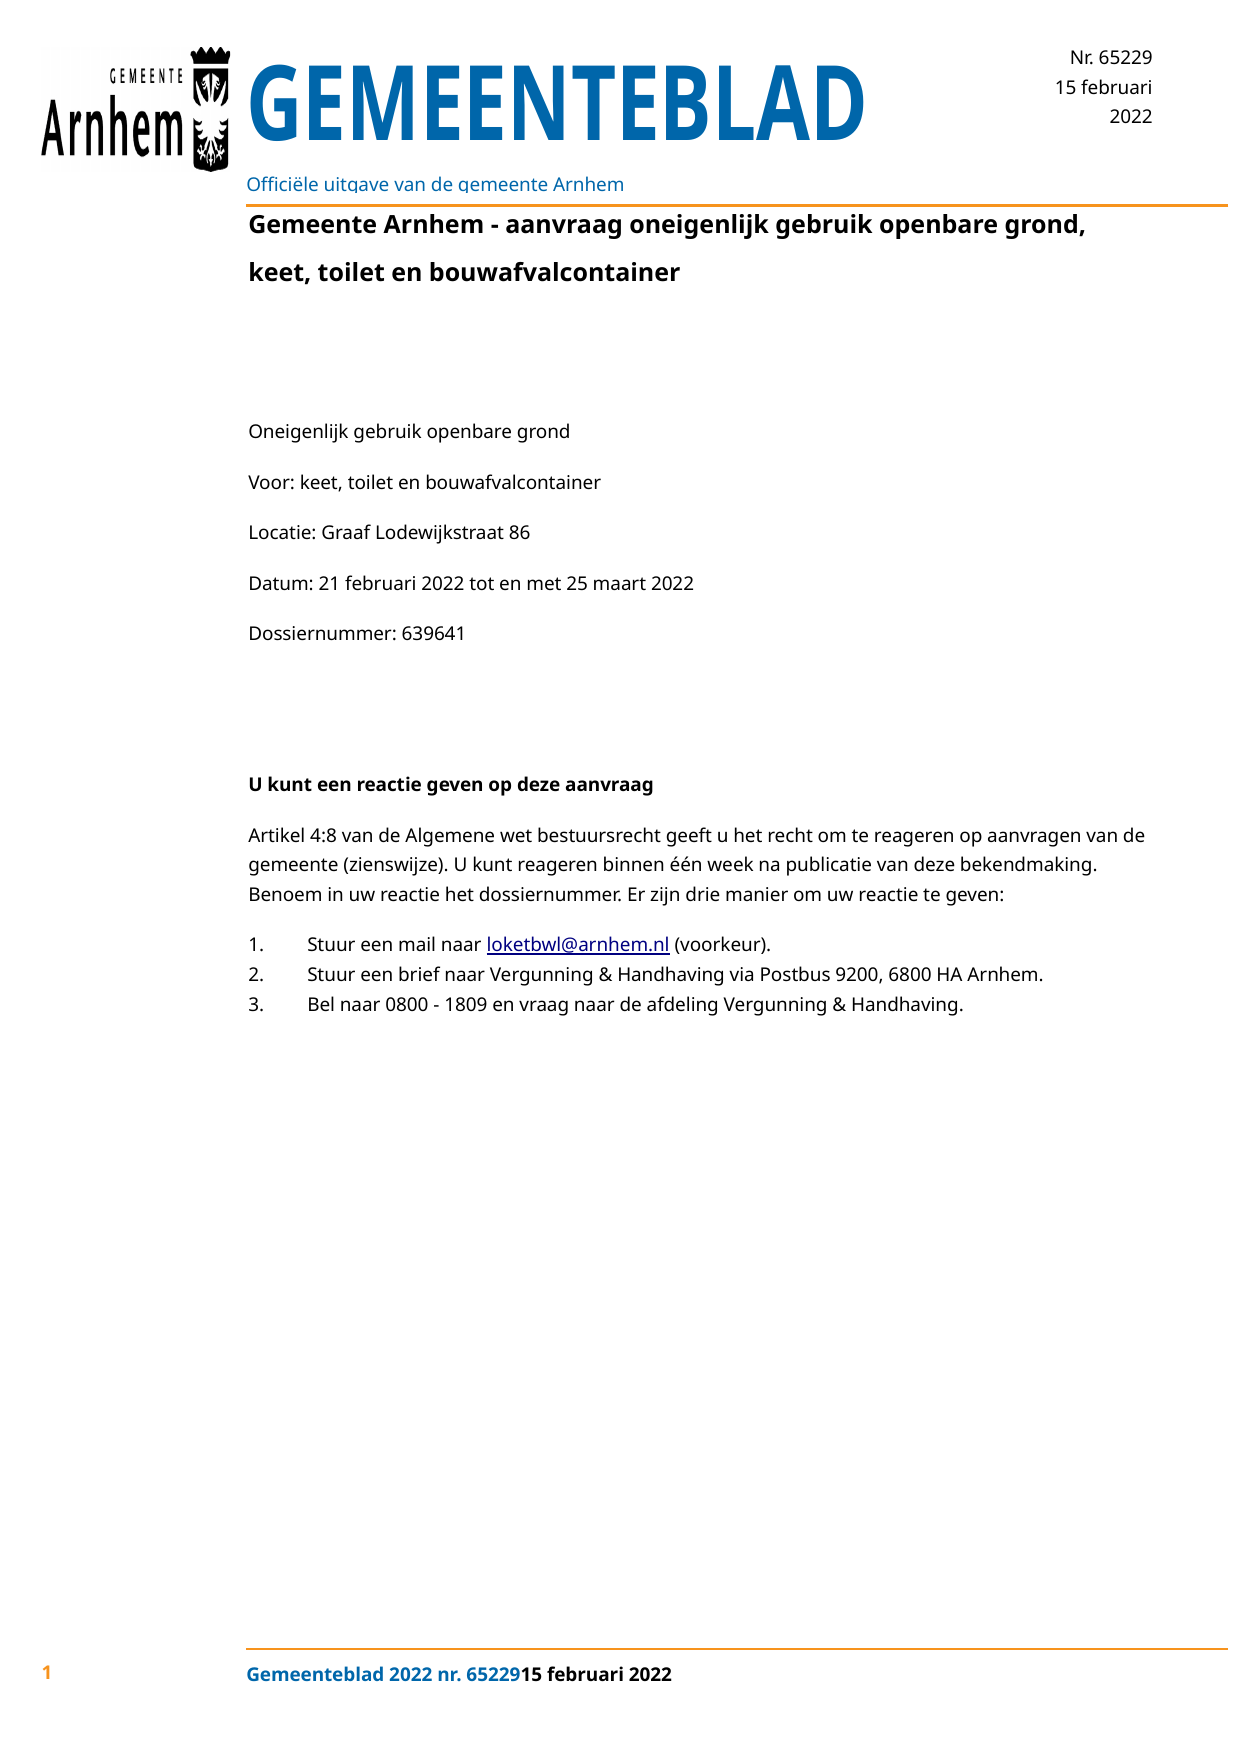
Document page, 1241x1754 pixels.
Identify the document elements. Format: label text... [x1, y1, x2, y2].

text U kunt een reactie geven op deze aanvraag [248, 772, 1152, 797]
text Dossiernummer: 639641 [248, 620, 1152, 646]
text Oneigenlijk gebruik openbare grond [248, 419, 1152, 444]
list Stuur een brief naar Vergunning & Handhaving via Postbus 9200, 6800 HA Arnhem. [248, 961, 1152, 987]
text Locatie: Graaf Lodewijkstraat 86 [248, 519, 1152, 545]
text Voor: keet, toilet en bouwafvalcontainer [248, 469, 1152, 495]
list Bel naar 0800 - 1809 en vraag naar de afdeling Vergunning & Handhaving. [248, 991, 1152, 1017]
text Datum: 21 februari 2022 tot en met 25 maart 2022 [248, 570, 1152, 596]
text Gemeente Arnhem - aanvraag oneigenlijk gebruik openbare grond, keet, toilet en bouwafvalcontainer [248, 207, 1152, 288]
text Artikel 4:8 van de Algemene wet bestuursrecht geeft u het recht om te reageren op aanvragen van de gemeente (zienswijze). U kunt reageren binnen één week na publicatie van deze bekendmaking. Benoem in uw reactie het dossiernummer. Er zijn drie manier om uw reactie te geven: [248, 822, 1152, 907]
list Stuur een mail naar loketbwl@arnhem.nl (voorkeur). [248, 932, 1152, 957]
picture [41, 47, 231, 172]
